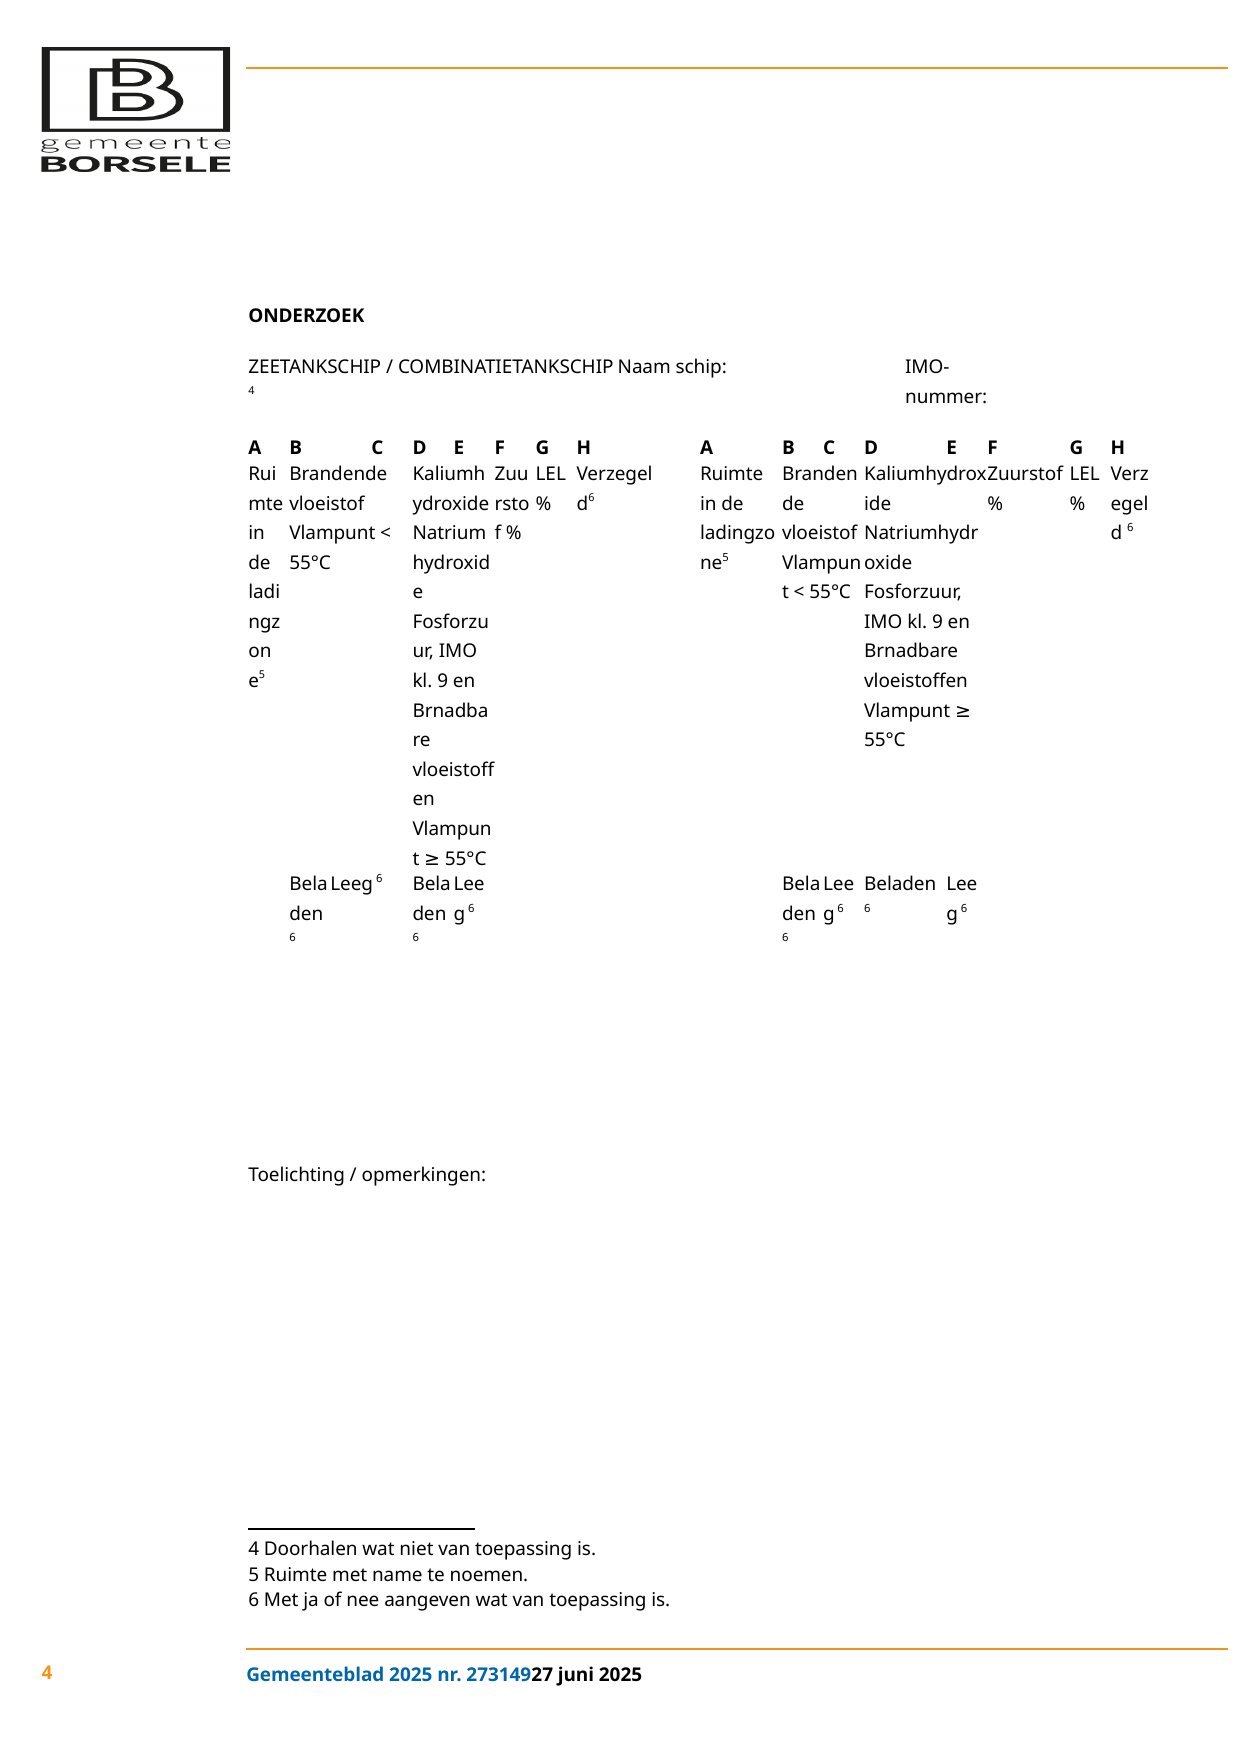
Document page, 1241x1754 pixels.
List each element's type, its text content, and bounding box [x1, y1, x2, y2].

table_cell [864, 1110, 946, 1136]
table_cell [864, 1058, 946, 1084]
table_cell G [1069, 435, 1110, 460]
table_cell [412, 1084, 453, 1110]
table_cell [248, 1110, 289, 1136]
table_cell [248, 1007, 289, 1033]
table_cell [453, 1084, 494, 1110]
table_cell [494, 1007, 535, 1033]
table_cell [1028, 1007, 1110, 1033]
table_cell [289, 1084, 330, 1110]
table_cell G [535, 435, 576, 460]
table_cell [823, 1058, 864, 1084]
table_cell [782, 955, 823, 981]
table_cell [576, 1136, 659, 1161]
table_cell [1028, 981, 1110, 1007]
table_cell [741, 354, 905, 409]
table_cell [248, 981, 289, 1007]
table_cell [864, 981, 946, 1007]
table_cell [453, 955, 494, 981]
table_cell [453, 1136, 494, 1161]
table_cell Ruimte in de ladingzone [248, 460, 289, 955]
table_cell [864, 955, 946, 981]
table_cell [987, 955, 1028, 981]
table_cell IMO-nummer: [905, 354, 1028, 409]
table_cell Zuurstof % [987, 460, 1069, 955]
table_cell A [700, 435, 782, 460]
table_cell [248, 1239, 1152, 1264]
table_cell [330, 1136, 412, 1161]
table_cell [453, 1058, 494, 1084]
table_cell Naam schip: [618, 354, 741, 409]
table_cell [823, 981, 864, 1007]
table_cell F [987, 435, 1069, 460]
table_cell [248, 1213, 1152, 1238]
table_cell D [864, 435, 946, 460]
table_cell [453, 1007, 494, 1033]
table_cell [412, 955, 453, 981]
table_cell [576, 1033, 659, 1058]
table_cell [659, 1084, 700, 1110]
table_cell [700, 1084, 782, 1110]
table_cell E [453, 435, 494, 460]
table_cell [782, 1007, 823, 1033]
table_cell [659, 1136, 700, 1161]
table_cell [946, 1136, 987, 1161]
table_cell [576, 1007, 659, 1033]
table_cell C [823, 435, 864, 460]
table_cell [659, 1058, 700, 1084]
table_cell [1110, 1084, 1152, 1110]
table_cell [864, 1136, 946, 1161]
table_cell [659, 981, 700, 1007]
table_cell Verzegeld [576, 460, 659, 955]
table_cell [1028, 1110, 1110, 1136]
table_cell [535, 1033, 576, 1058]
table_cell [823, 1033, 864, 1058]
table_cell [864, 1084, 946, 1110]
table_cell [494, 1058, 535, 1084]
table_cell Leeg 6 [946, 871, 987, 955]
table_cell [1110, 955, 1152, 981]
table_cell [412, 1058, 453, 1084]
table_cell B [782, 435, 823, 460]
table_cell [823, 1084, 864, 1110]
table_cell Ruimte in de ladingzone5 [700, 460, 782, 955]
table_cell [289, 1007, 330, 1033]
table_cell [864, 1007, 946, 1033]
table_cell D [412, 435, 453, 460]
table_cell [700, 955, 782, 981]
table_cell [576, 981, 659, 1007]
table_cell [535, 1058, 576, 1084]
table_cell H [1110, 435, 1152, 460]
table_cell [1028, 1058, 1110, 1084]
table_cell [782, 1084, 823, 1110]
table_cell B [289, 435, 371, 460]
table_cell [1110, 1007, 1152, 1033]
table_cell [412, 1033, 453, 1058]
table_cell [700, 1033, 782, 1058]
table_cell [289, 981, 330, 1007]
table_cell [330, 1084, 412, 1110]
table_cell [494, 981, 535, 1007]
table_cell F [494, 435, 535, 460]
table_cell [823, 955, 864, 981]
table_cell [1110, 1136, 1152, 1161]
table_cell H [576, 435, 659, 460]
table_cell [1110, 1033, 1152, 1058]
table_cell Brandende vloeistof Vlampunt < 55°C [782, 460, 864, 871]
table_cell [987, 1110, 1028, 1136]
table_cell [823, 1110, 864, 1136]
table_cell Brandende vloeistof Vlampunt < 55°C [289, 460, 412, 871]
table_cell [987, 1033, 1028, 1058]
table_cell [946, 1033, 987, 1058]
table_cell C [371, 435, 412, 460]
table_cell [659, 1007, 700, 1033]
table_cell [330, 981, 412, 1007]
table_cell Leeg 6 [823, 871, 864, 955]
table_cell [700, 981, 782, 1007]
table_cell [946, 981, 987, 1007]
table_cell [700, 1007, 782, 1033]
table_cell [987, 1084, 1028, 1110]
table_cell [494, 955, 535, 981]
table_cell [1110, 981, 1152, 1007]
table_cell [494, 1110, 535, 1136]
table_cell [248, 328, 1152, 353]
table_cell [412, 1110, 453, 1136]
table_cell [946, 955, 987, 981]
table_cell LEL % [535, 460, 576, 955]
table_cell ZEETANKSCHIP / COMBINATIETANKSCHIP [248, 354, 617, 409]
table_cell [659, 1110, 700, 1136]
table_cell [987, 981, 1028, 1007]
table_cell [289, 1110, 330, 1136]
table_header ONDERZOEK [248, 302, 1152, 328]
table_cell [289, 1033, 330, 1058]
table_cell [700, 1136, 782, 1161]
table_cell [576, 1084, 659, 1110]
table_cell [494, 1084, 535, 1110]
table_cell Leeg 6 [453, 871, 494, 955]
table_cell E [946, 435, 987, 460]
table_cell [946, 1007, 987, 1033]
table_cell [535, 1007, 576, 1033]
table_cell [576, 1110, 659, 1136]
table_cell [494, 1033, 535, 1058]
table_cell [330, 1058, 412, 1084]
table_cell [289, 1136, 330, 1161]
table_cell Leeg 6 [330, 871, 412, 955]
table_cell [659, 460, 700, 955]
table_cell [330, 1007, 412, 1033]
table_cell [782, 1110, 823, 1136]
table_cell [248, 955, 289, 981]
table_cell [248, 1187, 1152, 1213]
table_cell Beladen 6 [782, 871, 823, 955]
table_cell [535, 1110, 576, 1136]
table_cell [330, 955, 412, 981]
table_cell [248, 409, 1152, 434]
table_cell [330, 1033, 412, 1058]
table_cell [248, 1058, 289, 1084]
table_cell LEL % [1069, 460, 1110, 955]
table_cell [412, 981, 453, 1007]
table_cell [823, 1007, 864, 1033]
table_cell [289, 955, 330, 981]
table_cell Zuurstof % [494, 460, 535, 955]
table_cell [1028, 1033, 1110, 1058]
table_cell [946, 1084, 987, 1110]
table_cell [946, 1110, 987, 1136]
table_cell [535, 1084, 576, 1110]
table_cell [576, 955, 659, 981]
table_cell [782, 981, 823, 1007]
table_cell [248, 1033, 289, 1058]
table_cell [453, 981, 494, 1007]
table_cell [535, 1136, 576, 1161]
table_cell [248, 1084, 289, 1110]
table_cell [782, 1058, 823, 1084]
table_cell [659, 435, 700, 460]
table_cell [248, 1136, 289, 1161]
table_cell [412, 1007, 453, 1033]
table_cell [864, 1033, 946, 1058]
table_cell Beladen 6 [289, 871, 330, 955]
table_cell [987, 1007, 1028, 1033]
table_cell Verzegeld 6 [1110, 460, 1152, 955]
table_cell [535, 955, 576, 981]
table_cell [659, 955, 700, 981]
table_cell [1110, 1058, 1152, 1084]
picture [41, 47, 231, 172]
table_cell [823, 1136, 864, 1161]
table_cell [412, 1136, 453, 1161]
table_cell [576, 1058, 659, 1084]
table_cell Beladen 6 [412, 871, 453, 955]
table_cell [535, 981, 576, 1007]
table_cell [659, 1033, 700, 1058]
table_cell Kaliumhydroxide Natriumhydroxide Fosforzuur, IMO kl. 9 en Brnadbare vloeistoffen Vlampunt ≥ 55°C [864, 460, 987, 871]
table_cell [1028, 1084, 1110, 1110]
table_cell [700, 1110, 782, 1136]
table_cell Toelichting / opmerkingen: [248, 1161, 1152, 1187]
table_cell [453, 1033, 494, 1058]
table_cell [289, 1058, 330, 1084]
table_cell Beladen 6 [864, 871, 946, 955]
table_cell A [248, 435, 289, 460]
table_cell [700, 1058, 782, 1084]
table_cell [494, 1136, 535, 1161]
table_cell [987, 1136, 1028, 1161]
table_cell [1028, 955, 1110, 981]
table_cell [946, 1058, 987, 1084]
table_cell [453, 1110, 494, 1136]
table_cell [330, 1110, 412, 1136]
table_cell [782, 1033, 823, 1058]
table_cell [987, 1058, 1028, 1084]
table_cell Kaliumhydroxide Natriumhydroxide Fosforzuur, IMO kl. 9 en Brnadbare vloeistoffen Vlampunt ≥ 55°C [412, 460, 494, 871]
table_cell [1028, 1136, 1110, 1161]
table_cell [1028, 354, 1152, 409]
table_cell [1110, 1110, 1152, 1136]
table_cell [782, 1136, 823, 1161]
